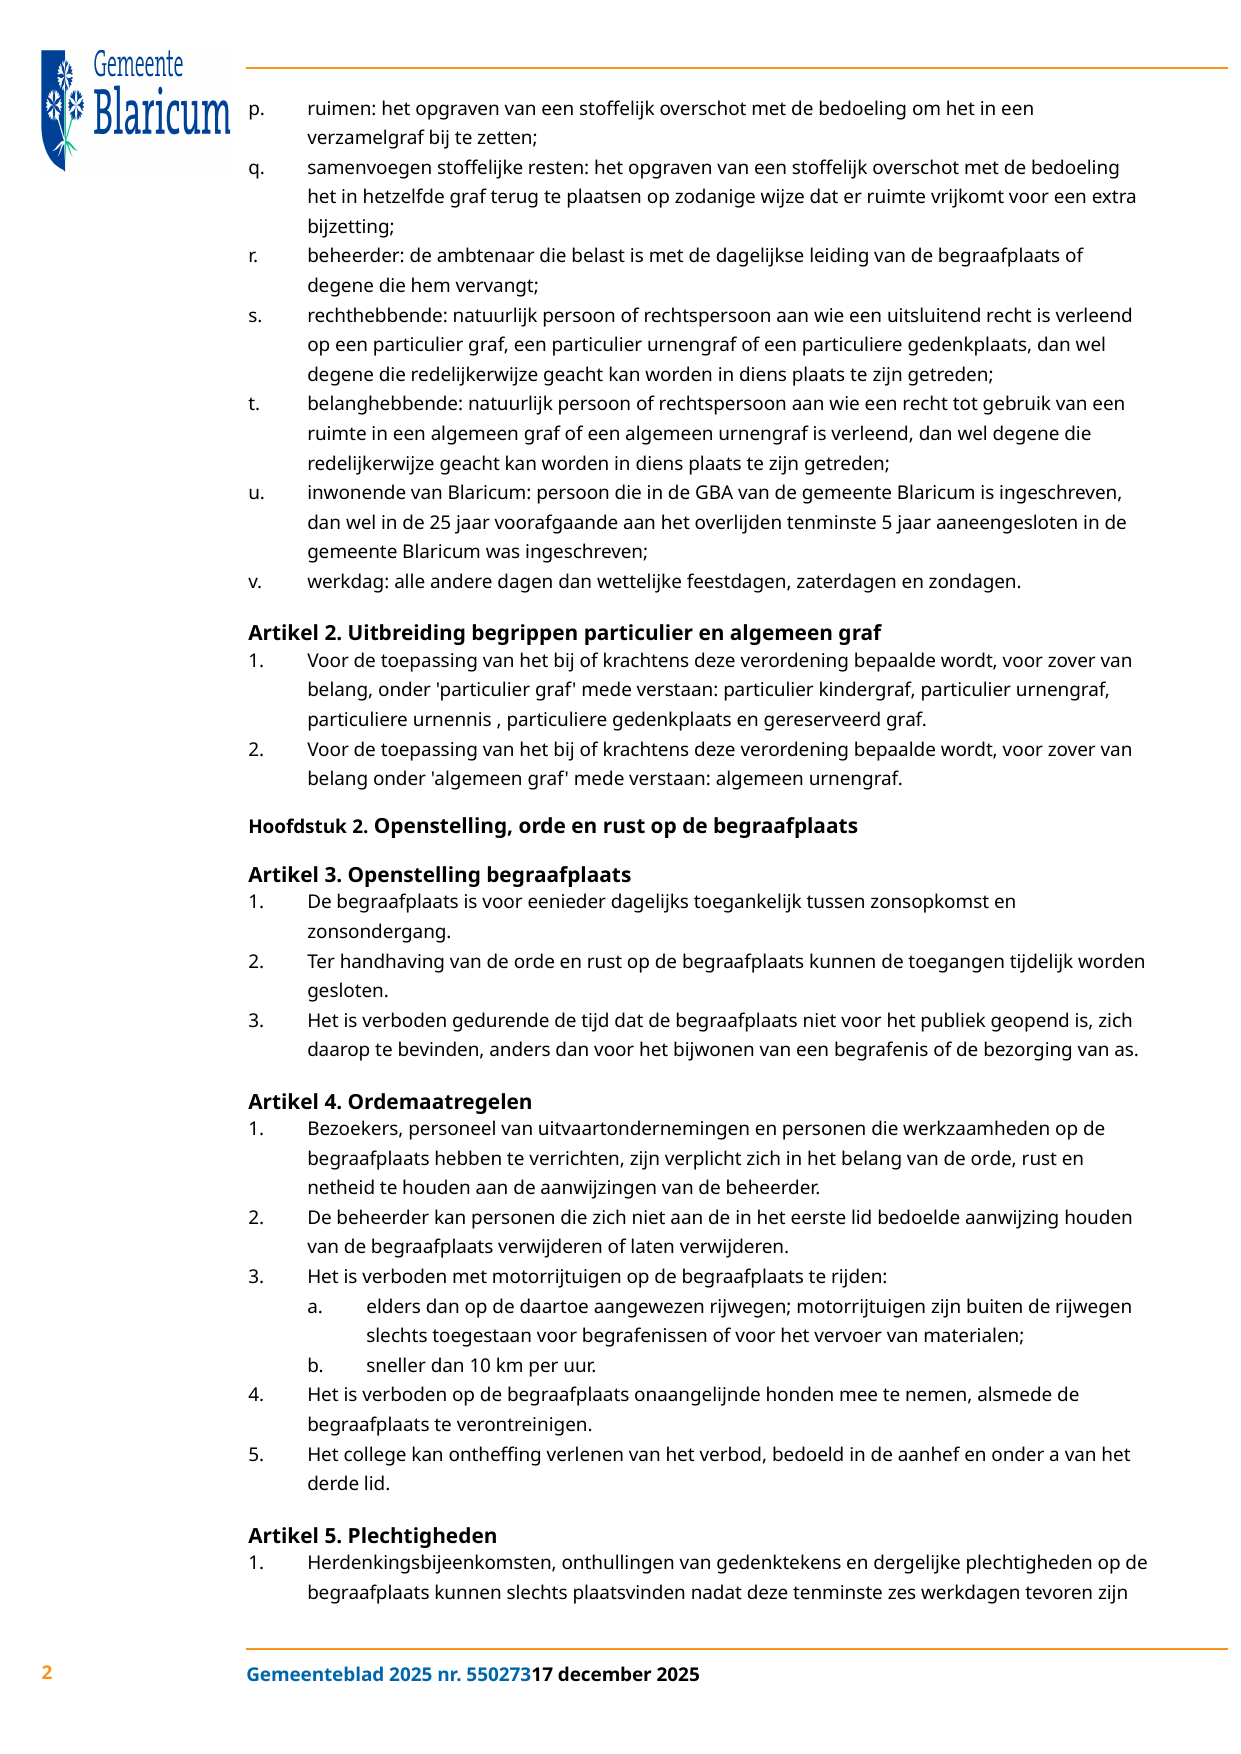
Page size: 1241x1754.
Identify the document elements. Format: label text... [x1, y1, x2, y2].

list samenvoegen stoffelijke resten: het opgraven van een stoffelijk overschot met de bedoeling het in hetzelfde graf terug te plaatsen op zodanige wijze dat er ruimte vrijkomt voor een extra bijzetting; [248, 154, 1152, 239]
text Hoofdstuk 2. Openstelling, orde en rust op de begraafplaats [248, 811, 1152, 839]
list Het is verboden met motorrijtuigen op de begraafplaats te rijden: [248, 1263, 1152, 1289]
list inwonende van Blaricum: persoon die in de GBA van de gemeente Blaricum is ingeschreven, dan wel in de 25 jaar voorafgaande aan het overlijden tenminste 5 jaar aaneengesloten in de gemeente Blaricum was ingeschreven; [248, 479, 1152, 564]
text Artikel 2. Uitbreiding begrippen particulier en algemeen graf [248, 618, 1152, 647]
list De begraafplaats is voor eenieder dagelijks toegankelijk tussen zonsopkomst en zonsondergang. [248, 889, 1152, 944]
list Het is verboden gedurende de tijd dat de begraafplaats niet voor het publiek geopend is, zich daarop te bevinden, anders dan voor het bijwonen van een begrafenis of de bezorging van as. [248, 1007, 1152, 1062]
list ruimen: het opgraven van een stoffelijk overschot met de bedoeling om het in een verzamelgraf bij te zetten; [248, 95, 1152, 150]
list rechthebbende: natuurlijk persoon of rechtspersoon aan wie een uitsluitend recht is verleend op een particulier graf, een particulier urnengraf of een particuliere gedenkplaats, dan wel degene die redelijkerwijze geacht kan worden in diens plaats te zijn getreden; [248, 302, 1152, 387]
picture [41, 47, 231, 172]
list Bezoekers, personeel van uitvaartondernemingen en personen die werkzaamheden op de begraafplaats hebben te verrichten, zijn verplicht zich in het belang van de orde, rust en netheid te houden aan de aanwijzingen van de beheerder. [248, 1115, 1152, 1200]
list belanghebbende: natuurlijk persoon of rechtspersoon aan wie een recht tot gebruik van een ruimte in een algemeen graf of een algemeen urnengraf is verleend, dan wel degene die redelijkerwijze geacht kan worden in diens plaats te zijn getreden; [248, 391, 1152, 476]
text Artikel 5. Plechtigheden [248, 1521, 1152, 1549]
text Artikel 3. Openstelling begraafplaats [248, 860, 1152, 889]
list De beheerder kan personen die zich niet aan de in het eerste lid bedoelde aanwijzing houden van de begraafplaats verwijderen of laten verwijderen. [248, 1204, 1152, 1259]
list werkdag: alle andere dagen dan wettelijke feestdagen, zaterdagen en zondagen. [248, 568, 1152, 594]
list sneller dan 10 km per uur. [307, 1352, 1152, 1378]
list beheerder: de ambtenaar die belast is met de dagelijkse leiding van de begraafplaats of degene die hem vervangt; [248, 243, 1152, 298]
list Voor de toepassing van het bij of krachtens deze verordening bepaalde wordt, voor zover van belang onder 'algemeen graf' mede verstaan: algemeen urnengraf. [248, 736, 1152, 791]
list Het college kan ontheffing verlenen van het verbod, bedoeld in de aanhef en onder a van het derde lid. [248, 1441, 1152, 1496]
list Herdenkingsbijeenkomsten, onthullingen van gedenktekens en dergelijke plechtigheden op de begraafplaats kunnen slechts plaatsvinden nadat deze tenminste zes werkdagen tevoren zijn [248, 1549, 1152, 1604]
list elders dan op de daartoe aangewezen rijwegen; motorrijtuigen zijn buiten de rijwegen slechts toegestaan voor begrafenissen of voor het vervoer van materialen; [307, 1293, 1152, 1348]
list Het is verboden op de begraafplaats onaangelijnde honden mee te nemen, alsmede de begraafplaats te verontreinigen. [248, 1382, 1152, 1437]
text Artikel 4. Ordemaatregelen [248, 1087, 1152, 1115]
list Ter handhaving van de orde en rust op de begraafplaats kunnen de toegangen tijdelijk worden gesloten. [248, 948, 1152, 1003]
list Voor de toepassing van het bij of krachtens deze verordening bepaalde wordt, voor zover van belang, onder 'particulier graf' mede verstaan: particulier kindergraf, particulier urnengraf, particuliere urnennis , particuliere gedenkplaats en gereserveerd graf. [248, 647, 1152, 732]
